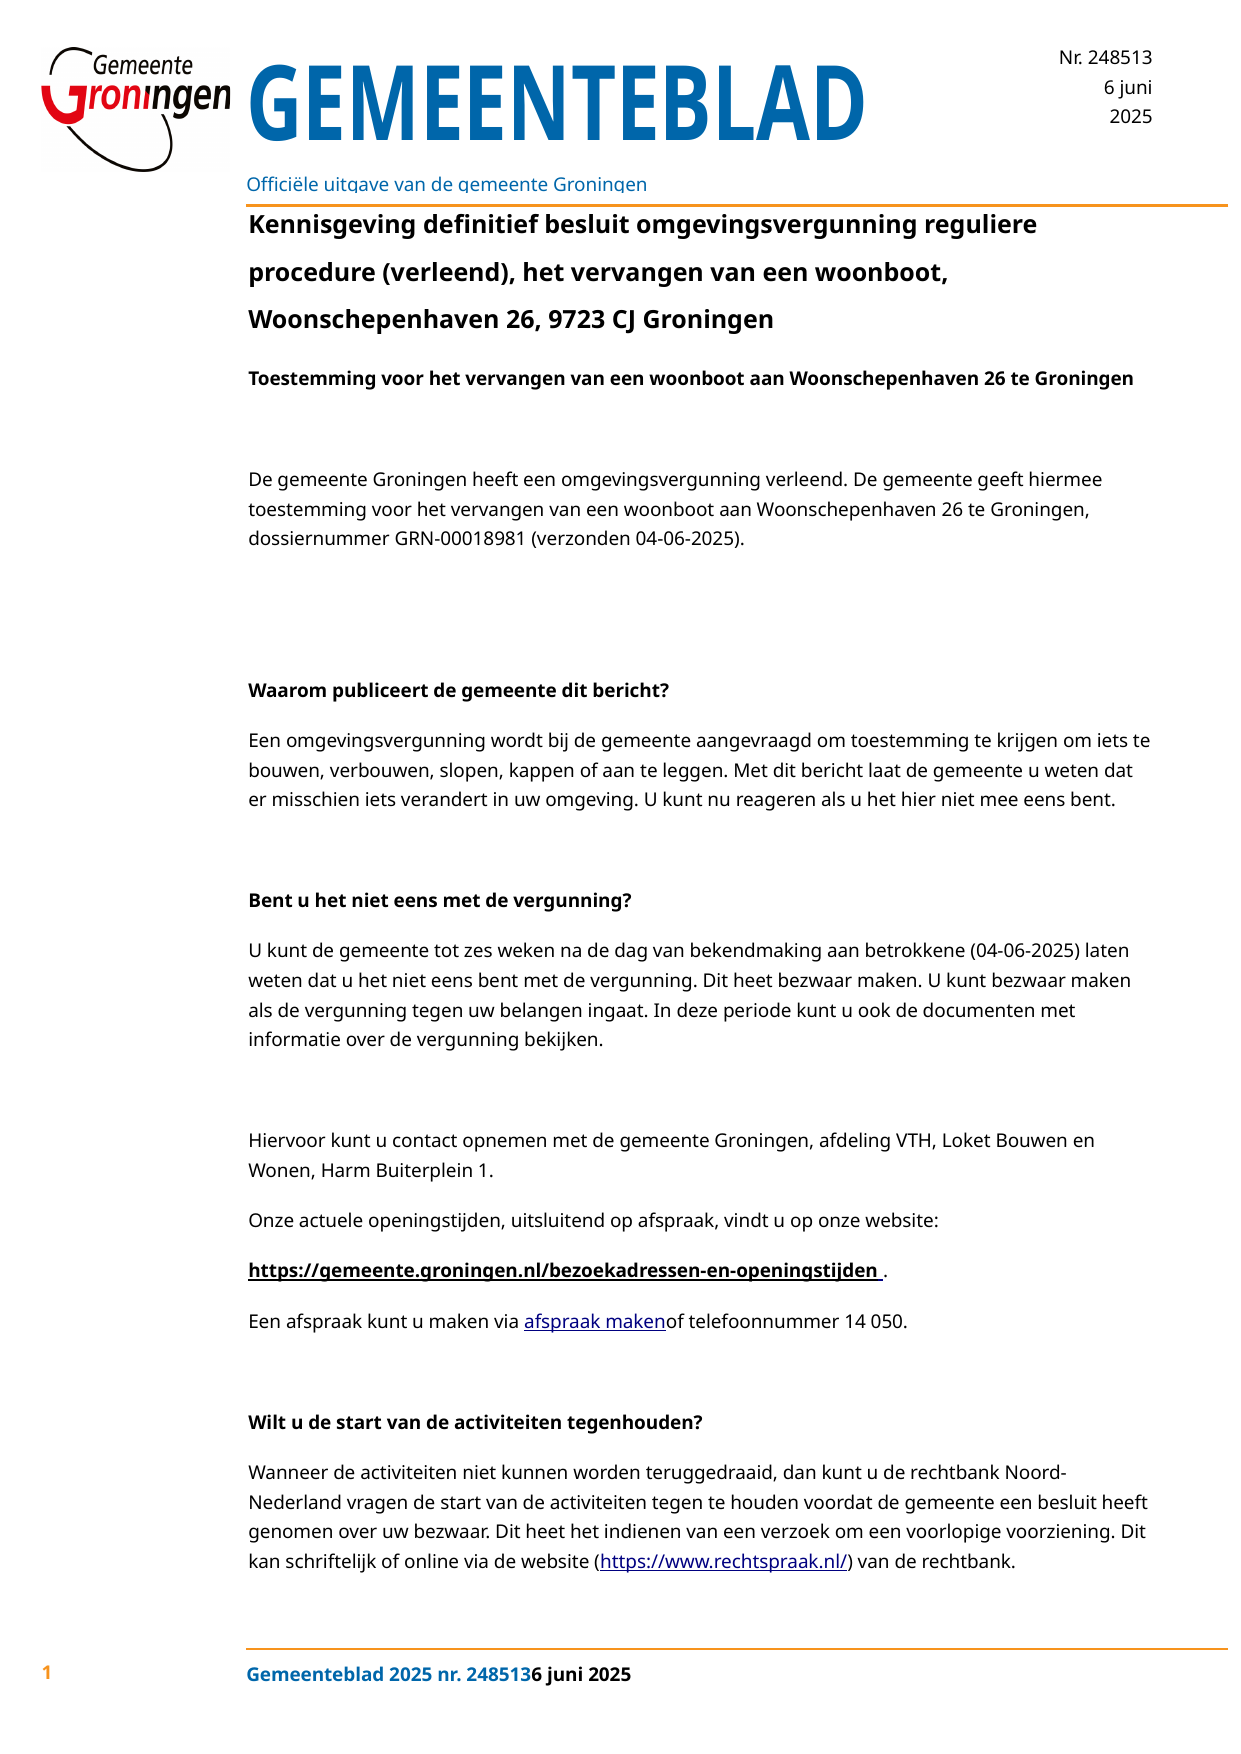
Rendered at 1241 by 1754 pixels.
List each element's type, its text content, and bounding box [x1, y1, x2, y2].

text Wilt u de start van de activiteiten tegenhouden? [248, 1409, 1152, 1434]
text Wanneer de activiteiten niet kunnen worden teruggedraaid, dan kunt u de rechtbank Noord-Nederland vragen de start van de activiteiten tegen te houden voordat de gemeente een besluit heeft genomen over uw bezwaar. Dit heet het indienen van een verzoek om een voorlopige voorziening. Dit kan schriftelijk of online via de website (https://www.rechtspraak.nl/) van de rechtbank. [248, 1459, 1152, 1574]
text U kunt de gemeente tot zes weken na de dag van bekendmaking aan betrokkene (04-06-2025) laten weten dat u het niet eens bent met de vergunning. Dit heet bezwaar maken. U kunt bezwaar maken als de vergunning tegen uw belangen ingaat. In deze periode kunt u ook de documenten met informatie over de vergunning bekijken. [248, 938, 1152, 1052]
text Kennisgeving definitief besluit omgevingsvergunning reguliere procedure (verleend), het vervangen van een woonboot, Woonschepenhaven 26, 9723 CJ Groningen [248, 207, 1152, 336]
picture [41, 47, 231, 172]
text Onze actuele openingstijden, uitsluitend op afspraak, vindt u op onze website: [248, 1207, 1152, 1233]
text Waarom publiceert de gemeente dit bericht? [248, 677, 1152, 702]
text Een afspraak kunt u maken via afspraak makenof telefoonnummer 14 050. [248, 1308, 1152, 1334]
text Toestemming voor het vervangen van een woonboot aan Woonschepenhaven 26 te Groningen [248, 366, 1152, 391]
text Een omgevingsvergunning wordt bij de gemeente aangevraagd om toestemming te krijgen om iets te bouwen, verbouwen, slopen, kappen of aan te leggen. Met dit bericht laat de gemeente u weten dat er misschien iets verandert in uw omgeving. U kunt nu reageren als u het hier niet mee eens bent. [248, 727, 1152, 812]
text Hiervoor kunt u contact opnemen met de gemeente Groningen, afdeling VTH, Loket Bouwen en Wonen, Harm Buiterplein 1. [248, 1127, 1152, 1182]
text https://gemeente.groningen.nl/bezoekadressen-en-openingstijden . [248, 1258, 1152, 1283]
text Bent u het niet eens met de vergunning? [248, 887, 1152, 913]
text De gemeente Groningen heeft een omgevingsvergunning verleend. De gemeente geeft hiermee toestemming voor het vervangen van een woonboot aan Woonschepenhaven 26 te Groningen, dossiernummer GRN-00018981 (verzonden 04-06-2025). [248, 466, 1152, 551]
